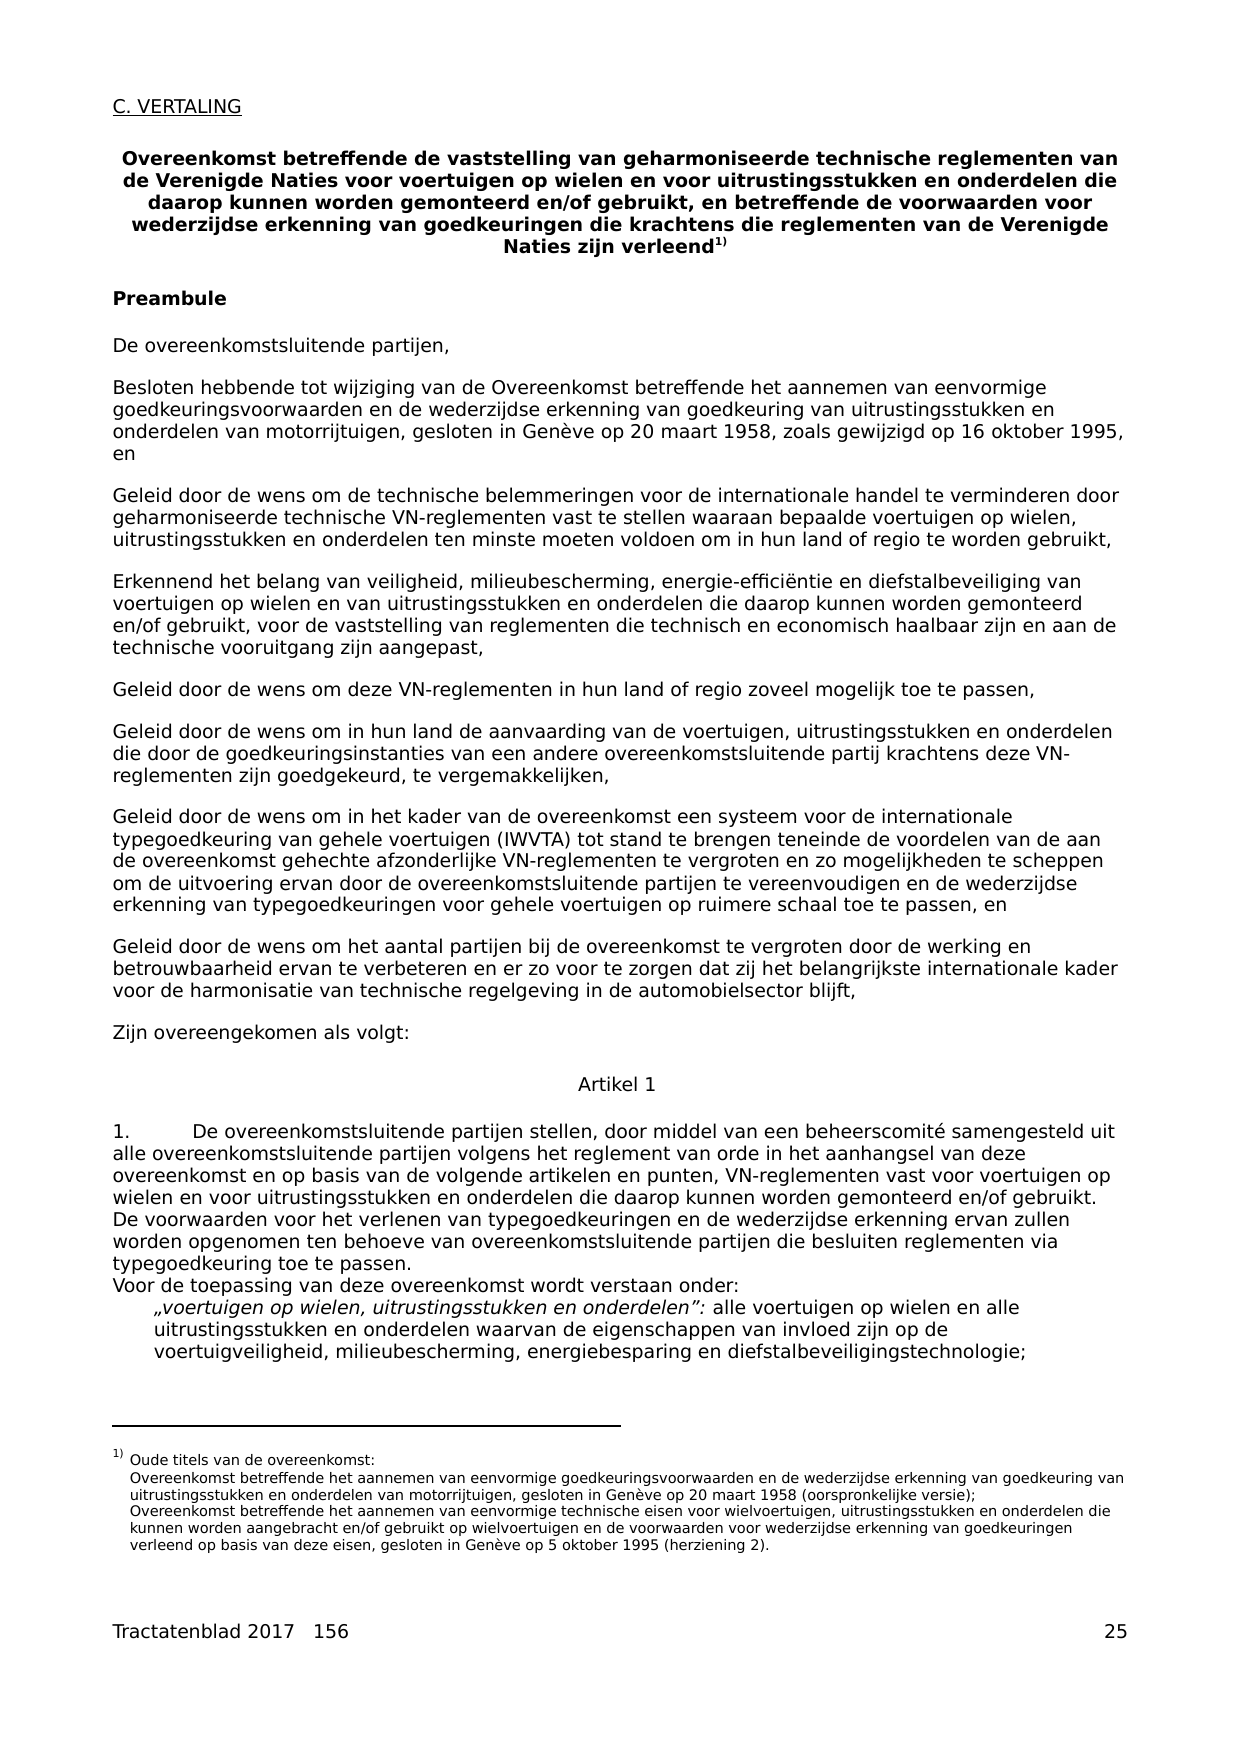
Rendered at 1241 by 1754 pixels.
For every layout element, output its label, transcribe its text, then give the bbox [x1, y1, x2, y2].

text Overeenkomst betreffende het aannemen van eenvormige goedkeuringsvoorwaarden en de wederzijdse erkenning van goedkeuring van uitrustingsstukken en onderdelen van motorrijtuigen, gesloten in Genève op 20 maart 1958 (oorspronkelijke versie); [129, 1469, 1128, 1503]
text Overeenkomst betreffende het aannemen van eenvormige technische eisen voor wielvoertuigen, uitrustingsstukken en onderdelen die kunnen worden aangebracht en/of gebruikt op wielvoertuigen en de voorwaarden voor wederzijdse erkenning van goedkeuringen verleend op basis van deze eisen, gesloten in Genève op 5 oktober 1995 (herziening 2). [129, 1503, 1128, 1554]
text Geleid door de wens om in hun land de aanvaarding van de voertuigen, uitrustingsstukken en onderdelen die door de goedkeuringsinstanties van een andere overeenkomstsluitende partij krachtens deze VN-reglementen zijn goedgekeurd, te vergemakkelijken, [112, 721, 1128, 786]
text 1. De overeenkomstsluitende partijen stellen, door middel van een beheerscomité samengesteld uit alle overeenkomstsluitende partijen volgens het reglement van orde in het aanhangsel van deze overeenkomst en op basis van de volgende artikelen en punten, VN-reglementen vast voor voertuigen op wielen en voor uitrustingsstukken en onderdelen die daarop kunnen worden gemonteerd en/of gebruikt. De voorwaarden voor het verlenen van typegoedkeuringen en de wederzijdse erkenning ervan zullen worden opgenomen ten behoeve van overeenkomstsluitende partijen die besluiten reglementen via typegoedkeuring toe te passen. [112, 1121, 1128, 1275]
text Besloten hebbende tot wijziging van de Overeenkomst betreffende het aannemen van eenvormige goedkeuringsvoorwaarden en de wederzijdse erkenning van goedkeuring van uitrustingsstukken en onderdelen van motorrijtuigen, gesloten in Genève op 20 maart 1958, zoals gewijzigd op 16 oktober 1995, en [112, 377, 1128, 465]
text De overeenkomstsluitende partijen, [112, 335, 1128, 357]
subtitle C. VERTALING [112, 96, 1128, 118]
text Oude titels van de overeenkomst: [112, 1447, 1128, 1469]
text Geleid door de wens om in het kader van de overeenkomst een systeem voor de internationale typegoedkeuring van gehele voertuigen (IWVTA) tot stand te brengen teneinde de voordelen van de aan de overeenkomst gehechte afzonderlijke VN-reglementen te vergroten en zo mogelijkheden te scheppen om de uitvoering ervan door de overeenkomstsluitende partijen te vereenvoudigen en de wederzijdse erkenning van typegoedkeuringen voor gehele voertuigen op ruimere schaal toe te passen, en [112, 806, 1128, 916]
subtitle Preambule [112, 288, 1128, 310]
text Voor de toepassing van deze overeenkomst wordt verstaan onder: [112, 1275, 1128, 1297]
text Geleid door de wens om het aantal partijen bij de overeenkomst te vergroten door de werking en betrouwbaarheid ervan te verbeteren en er zo voor te zorgen dat zij het belangrijkste internationale kader voor de harmonisatie van technische regelgeving in de automobielsector blijft, [112, 936, 1128, 1002]
text Geleid door de wens om deze VN-reglementen in hun land of regio zoveel mogelijk toe te passen, [112, 678, 1128, 701]
text Erkennend het belang van veiligheid, milieubescherming, energie-efficiëntie en diefstalbeveiliging van voertuigen op wielen en van uitrustingsstukken en onderdelen die daarop kunnen worden gemonteerd en/of gebruikt, voor de vaststelling van reglementen die technisch en economisch haalbaar zijn en aan de technische vooruitgang zijn aangepast, [112, 571, 1128, 658]
subtitle Artikel 1 [112, 1074, 1128, 1096]
text Geleid door de wens om de technische belemmeringen voor de internationale handel te verminderen door geharmoniseerde technische VN-reglementen vast te stellen waaraan bepaalde voertuigen op wielen, uitrustingsstukken en onderdelen ten minste moeten voldoen om in hun land of regio te worden gebruikt, [112, 485, 1128, 551]
text „voertuigen op wielen, uitrustingsstukken en onderdelen”: alle voertuigen op wielen en alle uitrustingsstukken en onderdelen waarvan de eigenschappen van invloed zijn op de voertuigveiligheid, milieubescherming, energiebesparing en diefstalbeveiligingstechnologie; [153, 1297, 1128, 1363]
text Zijn overeengekomen als volgt: [112, 1022, 1128, 1044]
subtitle Overeenkomst betreffende de vaststelling van geharmoniseerde technische reglementen van de Verenigde Naties voor voertuigen op wielen en voor uitrustingsstukken en onderdelen die daarop kunnen worden gemonteerd en/of gebruikt, en betreffende de voorwaarden voor wederzijdse erkenning van goedkeuringen die krachtens die reglementen van de Verenigde Naties zijn verleend [112, 148, 1128, 258]
